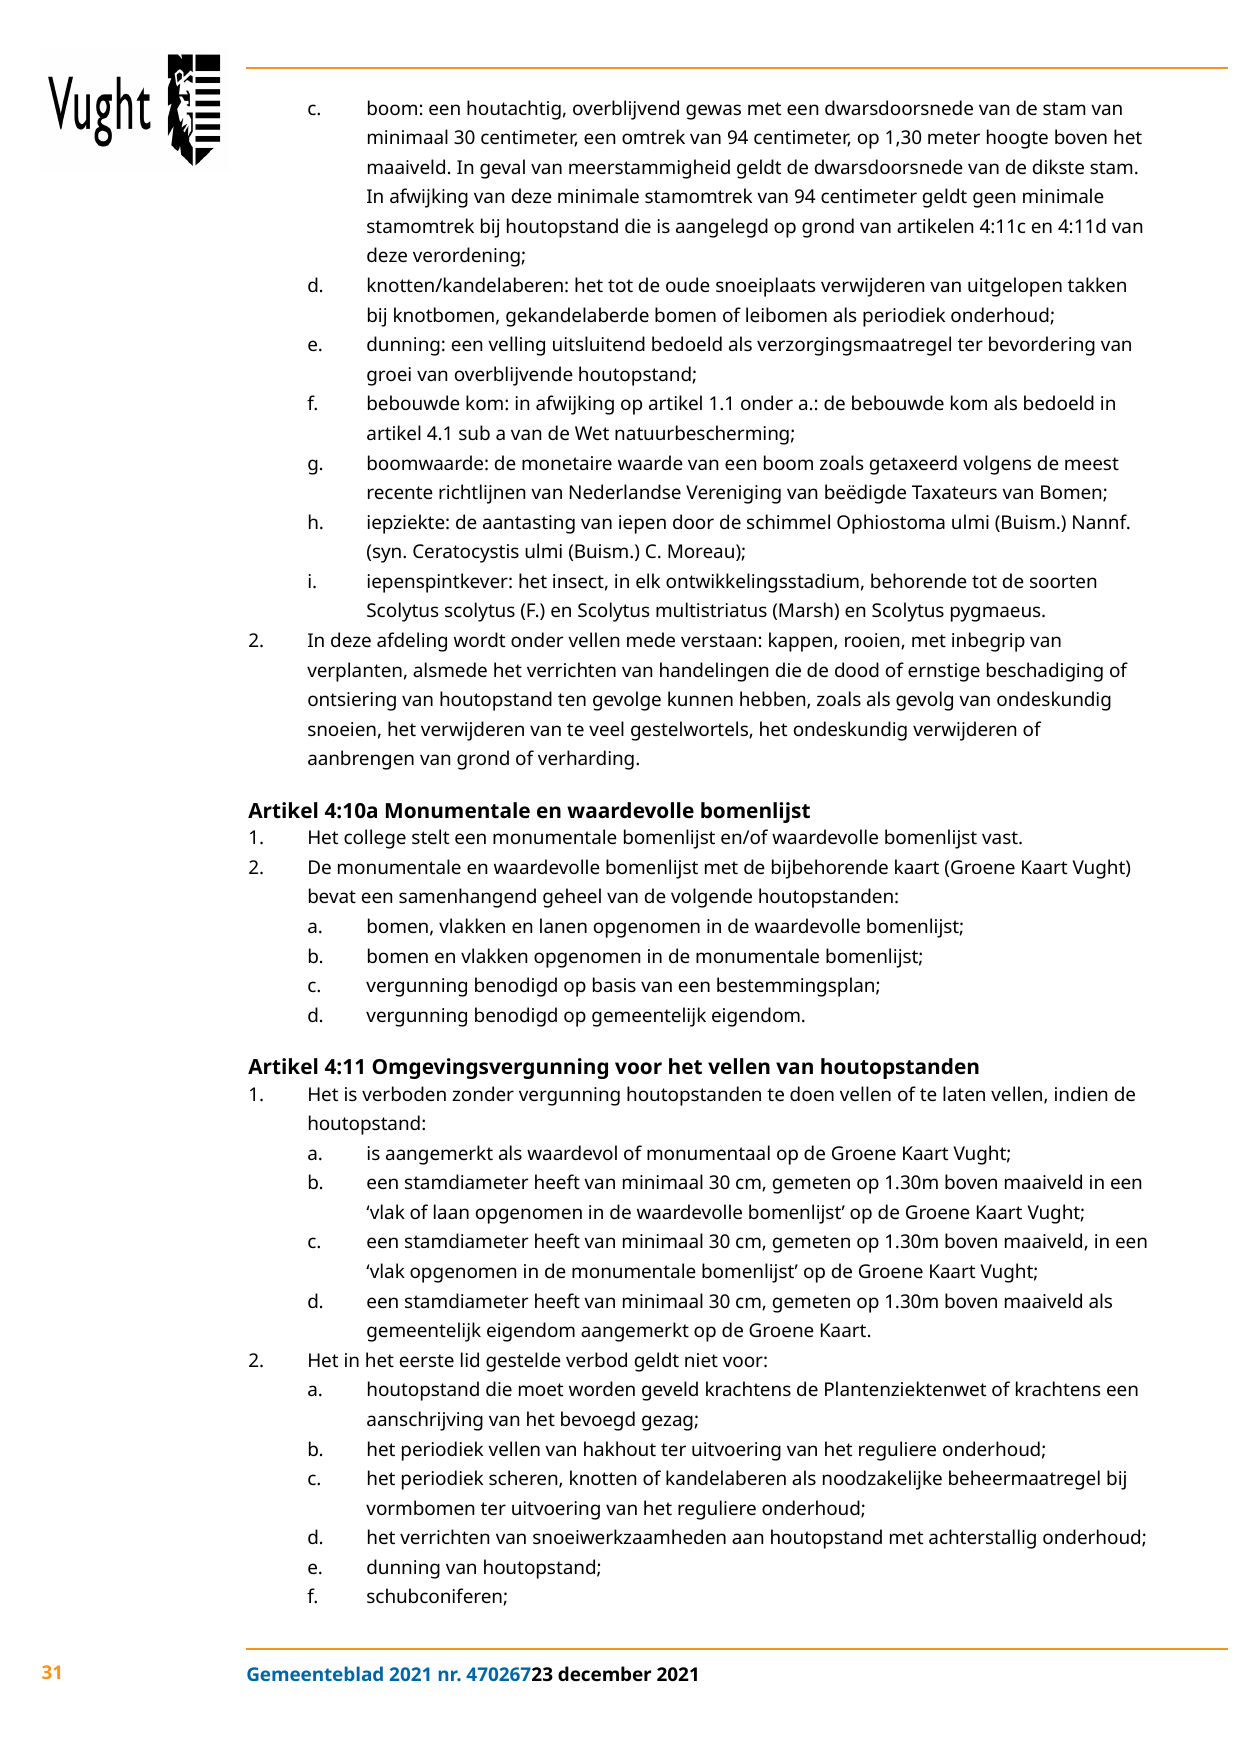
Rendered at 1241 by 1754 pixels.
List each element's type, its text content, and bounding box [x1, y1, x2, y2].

list vergunning benodigd op gemeentelijk eigendom. [307, 1002, 1152, 1028]
list boom: een houtachtig, overblijvend gewas met een dwarsdoorsnede van de stam van minimaal 30 centimeter, een omtrek van 94 centimeter, op 1,30 meter hoogte boven het maaiveld. In geval van meerstammigheid geldt de dwarsdoorsnede van de dikste stam. In afwijking van deze minimale stamomtrek van 94 centimeter geldt geen minimale stamomtrek bij houtopstand die is aangelegd op grond van artikelen 4:11c en 4:11d van deze verordening; [307, 95, 1152, 268]
list Het is verboden zonder vergunning houtopstanden te doen vellen of te laten vellen, indien de houtopstand: [248, 1081, 1152, 1136]
list bomen, vlakken en lanen opgenomen in de waardevolle bomenlijst; [307, 913, 1152, 939]
list het periodiek vellen van hakhout ter uitvoering van het reguliere onderhoud; [307, 1436, 1152, 1462]
list bebouwde kom: in afwijking op artikel 1.1 onder a.: de bebouwde kom als bedoeld in artikel 4.1 sub a van de Wet natuurbescherming; [307, 391, 1152, 446]
list dunning: een velling uitsluitend bedoeld als verzorgingsmaatregel ter bevordering van groei van overblijvende houtopstand; [307, 331, 1152, 387]
list vergunning benodigd op basis van een bestemmingsplan; [307, 972, 1152, 998]
list Het college stelt een monumentale bomenlijst en/of waardevolle bomenlijst vast. [248, 824, 1152, 850]
list In deze afdeling wordt onder vellen mede verstaan: kappen, rooien, met inbegrip van verplanten, alsmede het verrichten van handelingen die de dood of ernstige beschadiging of ontsiering van houtopstand ten gevolge kunnen hebben, zoals als gevolg van ondeskundig snoeien, het verwijderen van te veel gestelwortels, het ondeskundig verwijderen of aanbrengen van grond of verharding. [248, 627, 1152, 771]
list dunning van houtopstand; [307, 1554, 1152, 1580]
list boomwaarde: de monetaire waarde van een boom zoals getaxeerd volgens de meest recente richtlijnen van Nederlandse Vereniging van beëdigde Taxateurs van Bomen; [307, 450, 1152, 505]
text Artikel 4:10a Monumentale en waardevolle bomenlijst [248, 796, 1152, 824]
list De monumentale en waardevolle bomenlijst met de bijbehorende kaart (Groene Kaart Vught) bevat een samenhangend geheel van de volgende houtopstanden: [248, 854, 1152, 909]
list houtopstand die moet worden geveld krachtens de Plantenziektenwet of krachtens een aanschrijving van het bevoegd gezag; [307, 1377, 1152, 1432]
list het verrichten van snoeiwerkzaamheden aan houtopstand met achterstallig onderhoud; [307, 1524, 1152, 1550]
list iepziekte: de aantasting van iepen door de schimmel Ophiostoma ulmi (Buism.) Nannf. (syn. Ceratocystis ulmi (Buism.) C. Moreau); [307, 509, 1152, 564]
list een stamdiameter heeft van minimaal 30 cm, gemeten op 1.30m boven maaiveld in een ‘vlak of laan opgenomen in de waardevolle bomenlijst’ op de Groene Kaart Vught; [307, 1169, 1152, 1225]
list een stamdiameter heeft van minimaal 30 cm, gemeten op 1.30m boven maaiveld als gemeentelijk eigendom aangemerkt op de Groene Kaart. [307, 1288, 1152, 1343]
text Artikel 4:11 Omgevingsvergunning voor het vellen van houtopstanden [248, 1052, 1152, 1081]
list een stamdiameter heeft van minimaal 30 cm, gemeten op 1.30m boven maaiveld, in een ‘vlak opgenomen in de monumentale bomenlijst’ op de Groene Kaart Vught; [307, 1229, 1152, 1284]
list het periodiek scheren, knotten of kandelaberen als noodzakelijke beheermaatregel bij vormbomen ter uitvoering van het reguliere onderhoud; [307, 1465, 1152, 1521]
list schubconiferen; [307, 1584, 1152, 1609]
list knotten/kandelaberen: het tot de oude snoeiplaats verwijderen van uitgelopen takken bij knotbomen, gekandelaberde bomen of leibomen als periodiek onderhoud; [307, 272, 1152, 328]
list Het in het eerste lid gestelde verbod geldt niet voor: [248, 1347, 1152, 1373]
list iepenspintkever: het insect, in elk ontwikkelingsstadium, behorende tot de soorten Scolytus scolytus (F.) en Scolytus multistriatus (Marsh) en Scolytus pygmaeus. [307, 568, 1152, 623]
picture [41, 47, 231, 172]
list is aangemerkt als waardevol of monumentaal op de Groene Kaart Vught; [307, 1140, 1152, 1166]
list bomen en vlakken opgenomen in de monumentale bomenlijst; [307, 943, 1152, 968]
